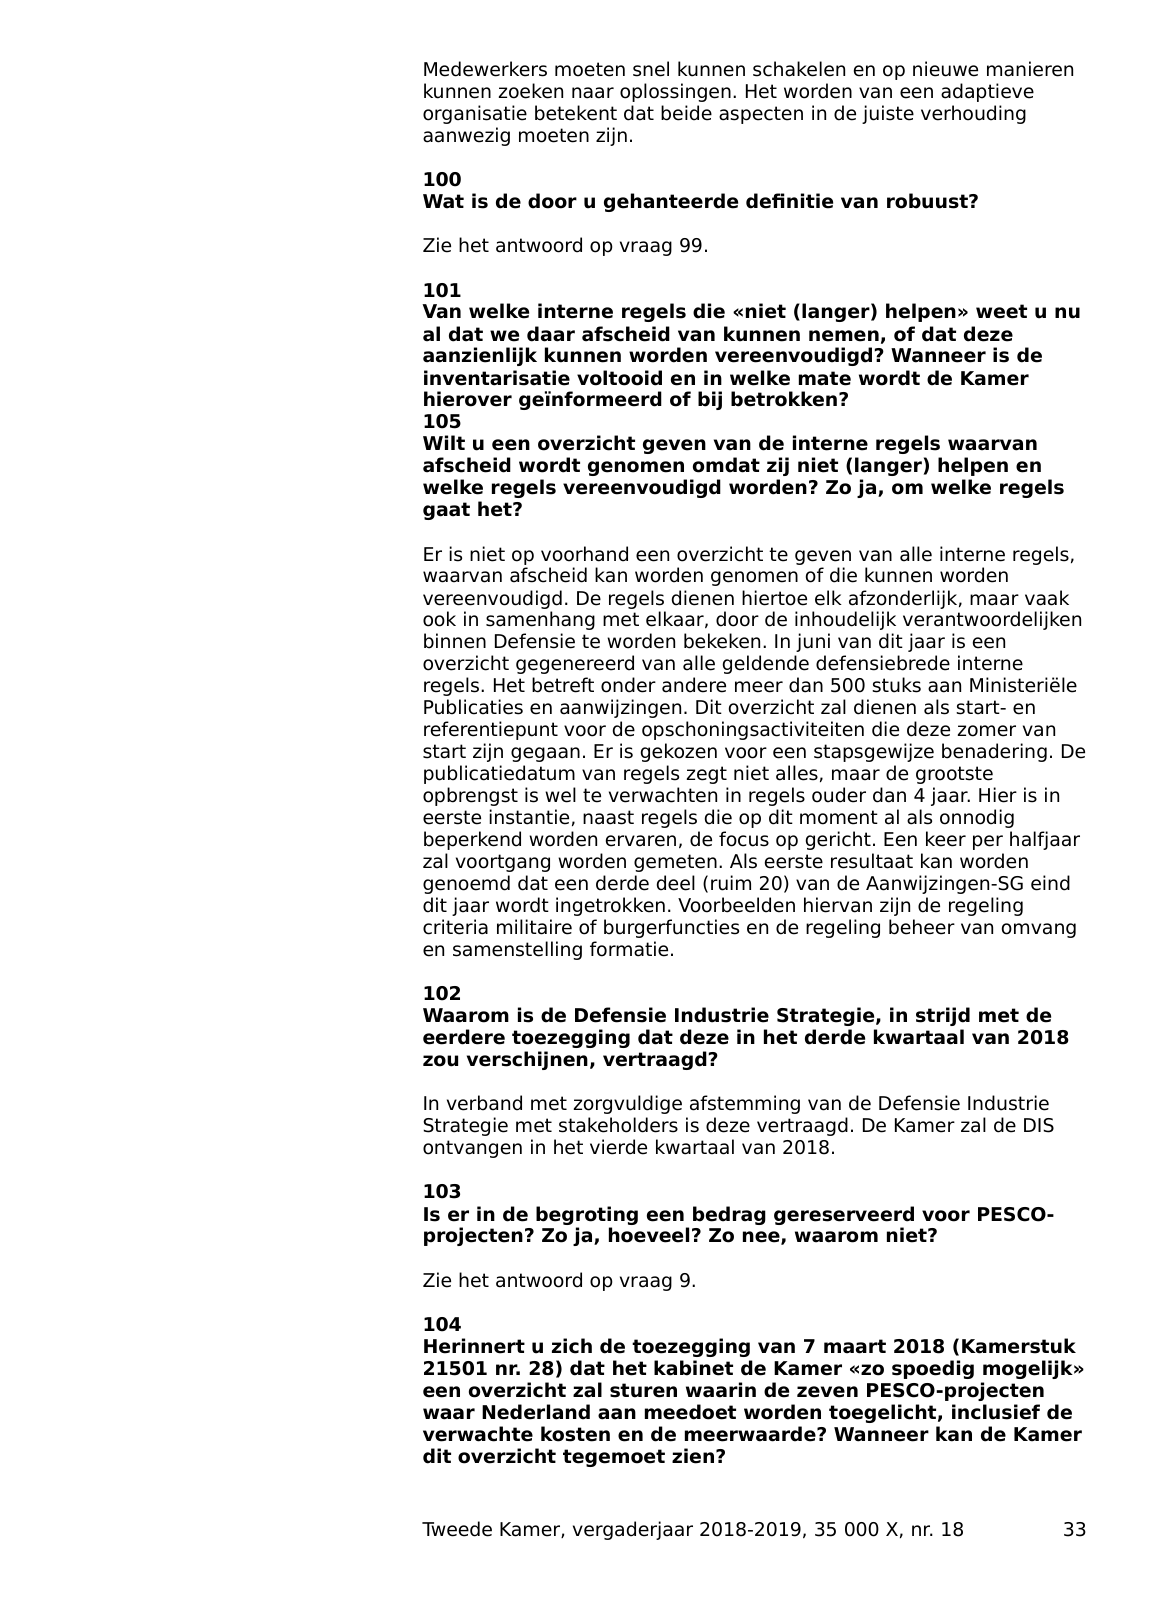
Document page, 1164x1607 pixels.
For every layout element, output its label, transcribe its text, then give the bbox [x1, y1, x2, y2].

text Wat is de door u gehanteerde definitie van robuust? [422, 191, 1087, 213]
text 102 [422, 983, 1087, 1005]
text Medewerkers moeten snel kunnen schakelen en op nieuwe manieren kunnen zoeken naar oplossingen. Het worden van een adaptieve organisatie betekent dat beide aspecten in de juiste verhouding aanwezig moeten zijn. [422, 59, 1087, 147]
text 105 [422, 411, 1087, 433]
text In verband met zorgvuldige afstemming van de Defensie Industrie Strategie met stakeholders is deze vertraagd. De Kamer zal de DIS ontvangen in het vierde kwartaal van 2018. [422, 1093, 1087, 1159]
text 104 [422, 1314, 1087, 1336]
text 100 [422, 169, 1087, 191]
text Herinnert u zich de toezegging van 7 maart 2018 (Kamerstuk 21501 nr. 28) dat het kabinet de Kamer «zo spoedig mogelijk» een overzicht zal sturen waarin de zeven PESCO-projecten waar Nederland aan meedoet worden toegelicht, inclusief de verwachte kosten en de meerwaarde? Wanneer kan de Kamer dit overzicht tegemoet zien? [422, 1336, 1087, 1468]
text Zie het antwoord op vraag 9. [422, 1269, 1087, 1292]
text Waarom is de Defensie Industrie Strategie, in strijd met de eerdere toezegging dat deze in het derde kwartaal van 2018 zou verschijnen, vertraagd? [422, 1005, 1087, 1071]
text 101 [422, 279, 1087, 301]
text Wilt u een overzicht geven van de interne regels waarvan afscheid wordt genomen omdat zij niet (langer) helpen en welke regels vereenvoudigd worden? Zo ja, om welke regels gaat het? [422, 433, 1087, 521]
text Zie het antwoord op vraag 99. [422, 235, 1087, 257]
text 103 [422, 1181, 1087, 1203]
text Er is niet op voorhand een overzicht te geven van alle interne regels, waarvan afscheid kan worden genomen of die kunnen worden vereenvoudigd. De regels dienen hiertoe elk afzonderlijk, maar vaak ook in samenhang met elkaar, door de inhoudelijk verantwoordelijken binnen Defensie te worden bekeken. In juni van dit jaar is een overzicht gegenereerd van alle geldende defensiebrede interne regels. Het betreft onder andere meer dan 500 stuks aan Ministeriële Publicaties en aanwijzingen. Dit overzicht zal dienen als start- en referentiepunt voor de opschoningsactiviteiten die deze zomer van start zijn gegaan. Er is gekozen voor een stapsgewijze benadering. De publicatiedatum van regels zegt niet alles, maar de grootste opbrengst is wel te verwachten in regels ouder dan 4 jaar. Hier is in eerste instantie, naast regels die op dit moment al als onnodig beperkend worden ervaren, de focus op gericht. Een keer per halfjaar zal voortgang worden gemeten. Als eerste resultaat kan worden genoemd dat een derde deel (ruim 20) van de Aanwijzingen-SG eind dit jaar wordt ingetrokken. Voorbeelden hiervan zijn de regeling criteria militaire of burgerfuncties en de regeling beheer van omvang en samenstelling formatie. [422, 543, 1087, 961]
text Is er in de begroting een bedrag gereserveerd voor PESCO-projecten? Zo ja, hoeveel? Zo nee, waarom niet? [422, 1203, 1087, 1247]
text Van welke interne regels die «niet (langer) helpen» weet u nu al dat we daar afscheid van kunnen nemen, of dat deze aanzienlijk kunnen worden vereenvoudigd? Wanneer is de inventarisatie voltooid en in welke mate wordt de Kamer hierover geïnformeerd of bij betrokken? [422, 301, 1087, 411]
